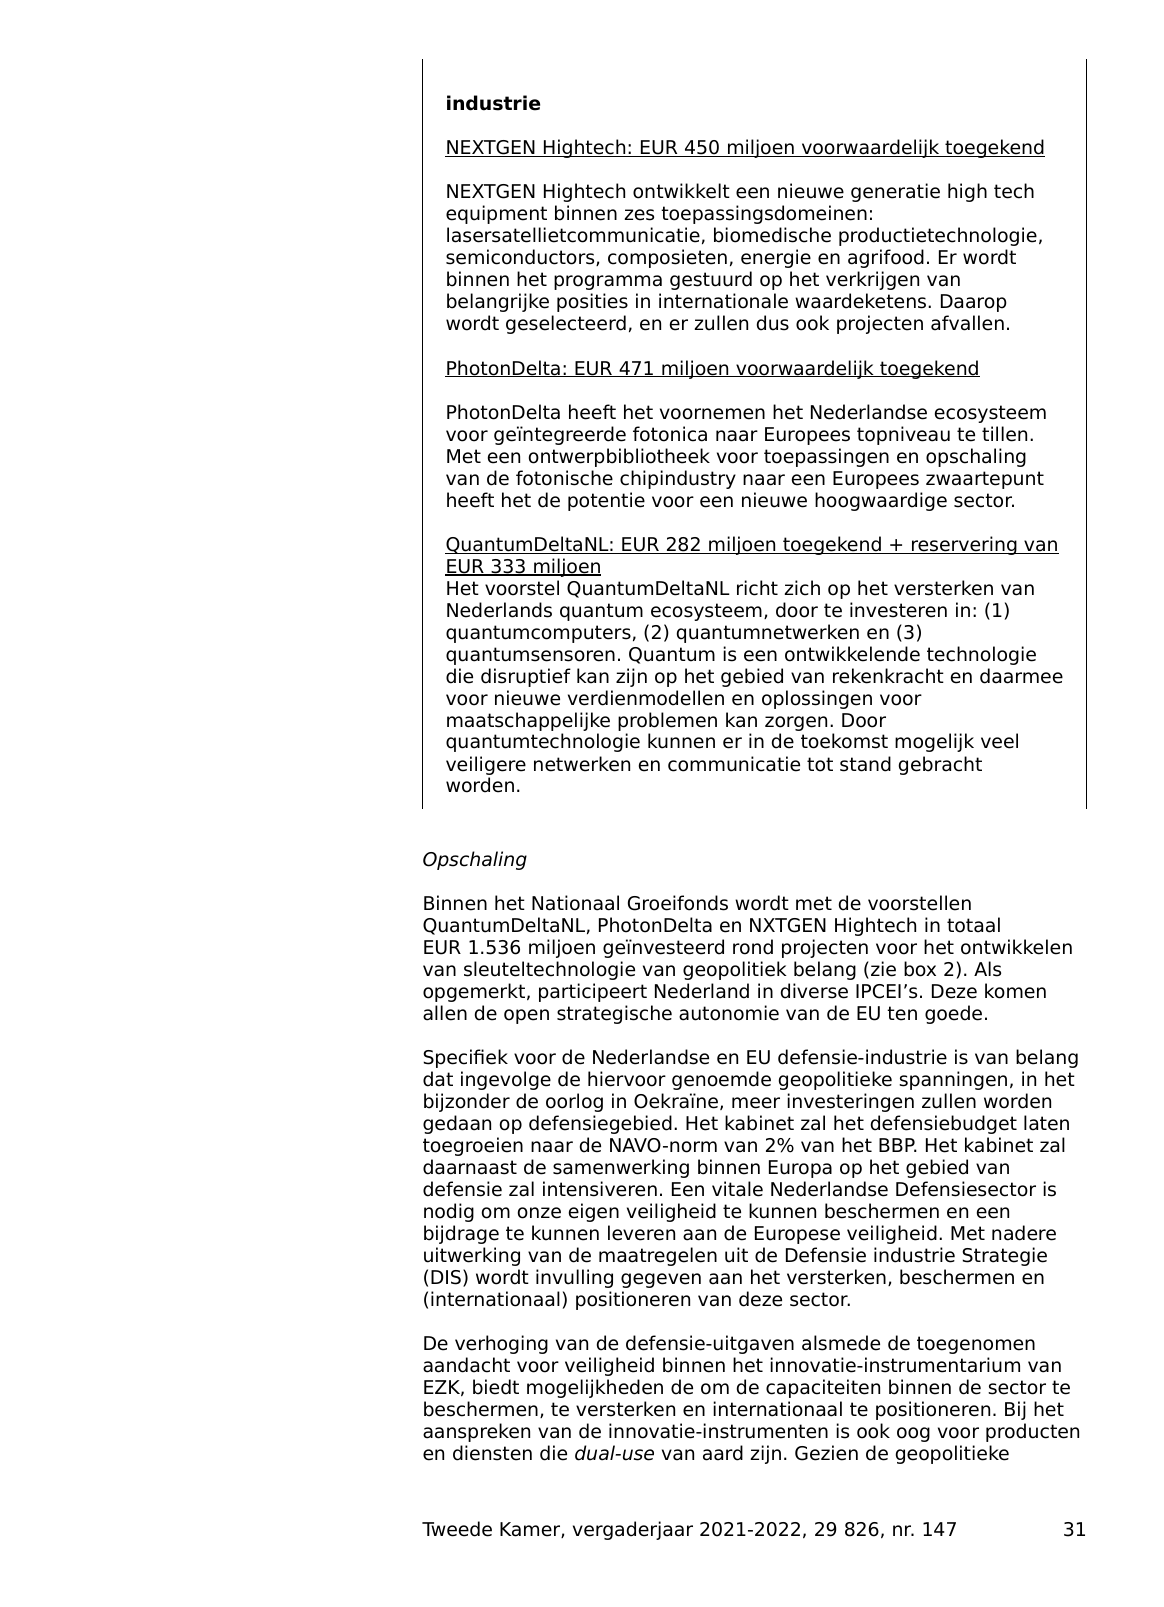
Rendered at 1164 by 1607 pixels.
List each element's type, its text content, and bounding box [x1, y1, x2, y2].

text De verhoging van de defensie-uitgaven alsmede de toegenomen aandacht voor veiligheid binnen het innovatie-instrumentarium van EZK, biedt mogelijkheden de om de capaciteiten binnen de sector te beschermen, te versterken en internationaal te positioneren. Bij het aanspreken van de innovatie-instrumenten is ook oog voor producten en diensten die dual-use van aard zijn. Gezien de geopolitieke [422, 1333, 1087, 1465]
table_header industrie NEXTGEN Hightech: EUR 450 miljoen voorwaardelijk toegekend NEXTGEN Hightech ontwikkelt een nieuwe generatie high tech equipment binnen zes toepassingsdomeinen: lasersatellietcommunicatie, biomedische productietechnologie, semiconductors, composieten, energie en agrifood. Er wordt binnen het programma gestuurd op het verkrijgen van belangrijke posities in internationale waardeketens. Daarop wordt geselecteerd, en er zullen dus ook projecten afvallen. PhotonDelta: EUR 471 miljoen voorwaardelijk toegekend PhotonDelta heeft het voornemen het Nederlandse ecosysteem voor geïntegreerde fotonica naar Europees topniveau te tillen. Met een ontwerpbibliotheek voor toepassingen en opschaling van de fotonische chipindustry naar een Europees zwaartepunt heeft het de potentie voor een nieuwe hoogwaardige sector. QuantumDeltaNL: EUR 282 miljoen toegekend + reservering van EUR 333 miljoen Het voorstel QuantumDeltaNL richt zich op het versterken van Nederlands quantum ecosysteem, door te investeren in: (1) quantumcomputers, (2) quantumnetwerken en (3) quantumsensoren. Quantum is een ontwikkelende technologie die disruptief kan zijn op het gebied van rekenkracht en daarmee voor nieuwe verdienmodellen en oplossingen voor maatschappelijke problemen kan zorgen. Door quantumtechnologie kunnen er in de toekomst mogelijk veel veiligere netwerken en communicatie tot stand gebracht worden. [423, 59, 1086, 809]
subtitle Opschaling [422, 849, 1087, 871]
text Specifiek voor de Nederlandse en EU defensie-industrie is van belang dat ingevolge de hiervoor genoemde geopolitieke spanningen, in het bijzonder de oorlog in Oekraïne, meer investeringen zullen worden gedaan op defensiegebied. Het kabinet zal het defensiebudget laten toegroeien naar de NAVO-norm van 2% van het BBP. Het kabinet zal daarnaast de samenwerking binnen Europa op het gebied van defensie zal intensiveren. Een vitale Nederlandse Defensiesector is nodig om onze eigen veiligheid te kunnen beschermen en een bijdrage te kunnen leveren aan de Europese veiligheid. Met nadere uitwerking van de maatregelen uit de Defensie industrie Strategie (DIS) wordt invulling gegeven aan het versterken, beschermen en (internationaal) positioneren van deze sector. [422, 1047, 1087, 1311]
text Binnen het Nationaal Groeifonds wordt met de voorstellen QuantumDeltaNL, PhotonDelta en NXTGEN Hightech in totaal EUR 1.536 miljoen geïnvesteerd rond projecten voor het ontwikkelen van sleuteltechnologie van geopolitiek belang (zie box 2). Als opgemerkt, participeert Nederland in diverse IPCEI’s. Deze komen allen de open strategische autonomie van de EU ten goede. [422, 893, 1087, 1025]
